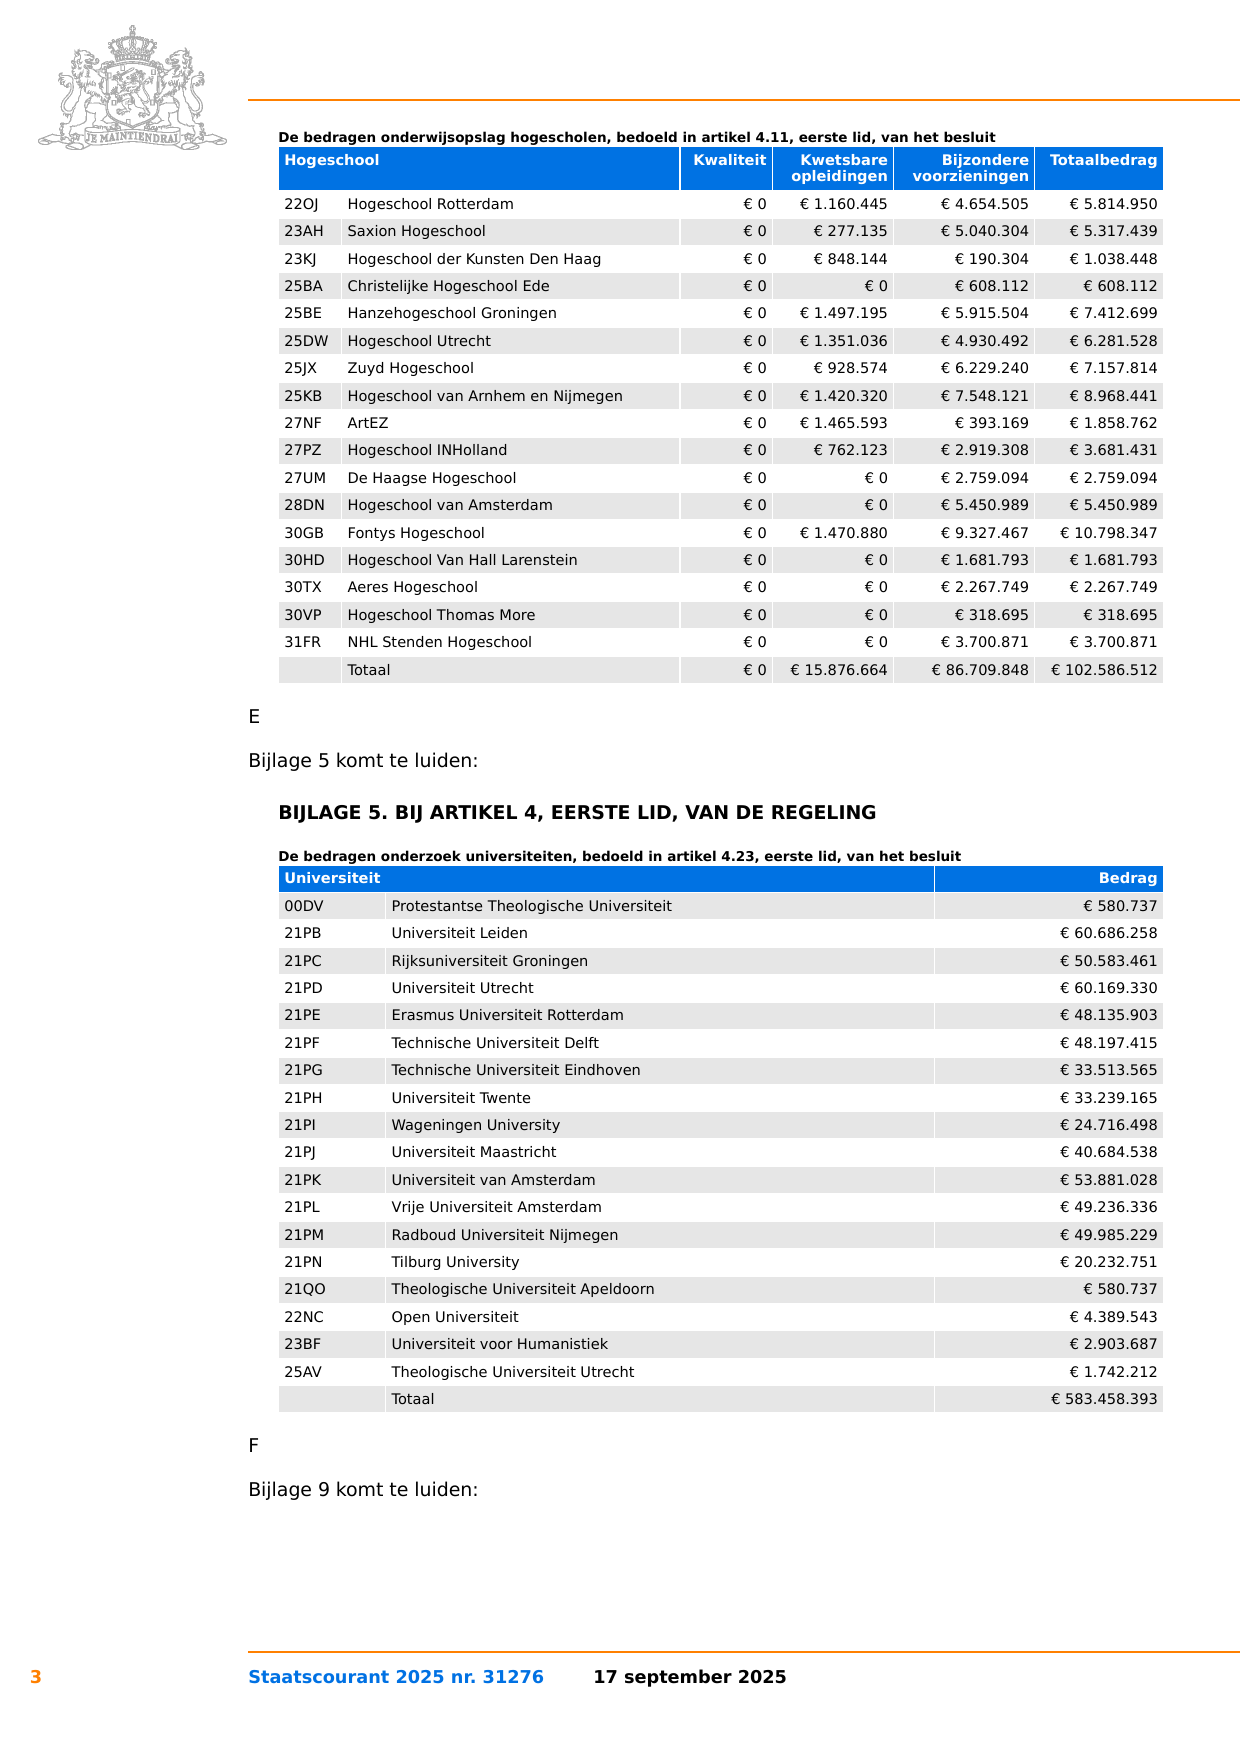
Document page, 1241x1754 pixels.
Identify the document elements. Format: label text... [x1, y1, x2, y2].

table_cell € 848.144 [773, 246, 893, 272]
table_cell € 50.583.461 [935, 948, 1163, 974]
table_cell € 318.695 [894, 602, 1034, 628]
table_cell € 0 [681, 657, 772, 683]
table_cell € 0 [681, 383, 772, 409]
picture [38, 25, 227, 150]
table_cell € 2.903.687 [935, 1331, 1163, 1358]
table_cell Zuyd Hogeschool [342, 355, 679, 382]
table_cell € 1.038.448 [1035, 246, 1163, 272]
table_cell € 928.574 [773, 355, 893, 382]
table_cell 21PE [279, 1003, 385, 1029]
table_cell Hogeschool Utrecht [342, 328, 679, 354]
table_cell € 393.169 [894, 410, 1034, 437]
table_cell Bedrag [935, 866, 1163, 892]
table_cell 00DV [279, 893, 385, 919]
table_cell € 5.040.304 [894, 219, 1034, 245]
table_cell € 0 [773, 629, 893, 656]
table_cell 21PK [279, 1167, 385, 1193]
table_cell € 0 [773, 493, 893, 519]
table_cell € 60.686.258 [935, 920, 1163, 947]
table_cell € 608.112 [894, 273, 1034, 299]
table_cell € 7.157.814 [1035, 355, 1163, 382]
table_cell € 1.160.445 [773, 191, 893, 217]
table_cell Vrije Universiteit Amsterdam [386, 1194, 934, 1221]
table_cell € 0 [681, 355, 772, 382]
table_cell Totaal [386, 1386, 934, 1412]
table_cell € 9.327.467 [894, 520, 1034, 546]
table_cell € 0 [773, 465, 893, 491]
table_cell 21PB [279, 920, 385, 947]
table_cell Christelijke Hogeschool Ede [342, 273, 679, 299]
table_cell 21PG [279, 1058, 385, 1084]
table_cell ArtEZ [342, 410, 679, 437]
table_cell € 0 [681, 547, 772, 573]
table_cell € 5.915.504 [894, 301, 1034, 327]
table_cell 22OJ [279, 191, 341, 217]
table_cell € 1.420.320 [773, 383, 893, 409]
table_cell € 1.681.793 [1035, 547, 1163, 573]
table_cell € 5.450.989 [1035, 493, 1163, 519]
table_cell 21PN [279, 1249, 385, 1276]
table_cell Saxion Hogeschool [342, 219, 679, 245]
table_cell 23KJ [279, 246, 341, 272]
table_cell Hogeschool Van Hall Larenstein [342, 547, 679, 573]
table_cell € 0 [681, 219, 772, 245]
table_cell Hogeschool der Kunsten Den Haag [342, 246, 679, 272]
table_cell 21PF [279, 1030, 385, 1056]
table_cell Hogeschool [279, 147, 679, 190]
table_cell € 33.513.565 [935, 1058, 1163, 1084]
table_cell € 0 [681, 328, 772, 354]
table_cell € 8.968.441 [1035, 383, 1163, 409]
table_cell € 15.876.664 [773, 657, 893, 683]
table_cell Fontys Hogeschool [342, 520, 679, 546]
table_cell € 0 [681, 410, 772, 437]
table_cell 28DN [279, 493, 341, 519]
table_cell € 102.586.512 [1035, 657, 1163, 683]
table_cell 21PI [279, 1112, 385, 1138]
table_cell € 48.197.415 [935, 1030, 1163, 1056]
table_cell Universiteit Maastricht [386, 1140, 934, 1166]
table_cell € 1.858.762 [1035, 410, 1163, 437]
table_cell € 0 [773, 273, 893, 299]
table_cell 30TX [279, 575, 341, 601]
table_cell € 4.389.543 [935, 1304, 1163, 1330]
table_cell € 1.351.036 [773, 328, 893, 354]
table_cell Bijzondere voorzieningen [894, 147, 1034, 190]
table_cell € 4.930.492 [894, 328, 1034, 354]
table_cell Universiteit [279, 866, 934, 892]
table_cell € 2.759.094 [1035, 465, 1163, 491]
table_cell € 2.267.749 [1035, 575, 1163, 601]
table_cell Theologische Universiteit Apeldoorn [386, 1277, 934, 1303]
table_cell 23BF [279, 1331, 385, 1358]
table_cell Hogeschool Thomas More [342, 602, 679, 628]
table_cell € 5.814.950 [1035, 191, 1163, 217]
table_cell 30GB [279, 520, 341, 546]
table_cell € 0 [681, 465, 772, 491]
table_cell € 0 [773, 602, 893, 628]
table_cell Universiteit van Amsterdam [386, 1167, 934, 1193]
table_cell Kwetsbare opleidingen [773, 147, 893, 190]
table_cell Technische Universiteit Eindhoven [386, 1058, 934, 1084]
table_cell € 6.281.528 [1035, 328, 1163, 354]
table_cell € 33.239.165 [935, 1085, 1163, 1111]
table_cell 31FR [279, 629, 341, 656]
table_cell € 3.681.431 [1035, 438, 1163, 464]
table_cell Totaalbedrag [1035, 147, 1163, 190]
table_cell 25AV [279, 1359, 385, 1385]
table_cell € 3.700.871 [894, 629, 1034, 656]
table_cell Hogeschool van Amsterdam [342, 493, 679, 519]
table_cell € 0 [773, 575, 893, 601]
table_cell € 49.236.336 [935, 1194, 1163, 1221]
table_cell 27UM [279, 465, 341, 491]
table_cell € 1.470.880 [773, 520, 893, 546]
table_cell Open Universiteit [386, 1304, 934, 1330]
table_cell € 7.412.699 [1035, 301, 1163, 327]
text Bijlage 5 komt te luiden: [248, 750, 1163, 772]
table_cell € 0 [681, 493, 772, 519]
table_cell Hogeschool van Arnhem en Nijmegen [342, 383, 679, 409]
table_cell € 0 [681, 438, 772, 464]
table_cell € 1.497.195 [773, 301, 893, 327]
table_cell € 0 [681, 629, 772, 656]
table_cell Aeres Hogeschool [342, 575, 679, 601]
table_cell Radboud Universiteit Nijmegen [386, 1222, 934, 1248]
table_cell € 762.123 [773, 438, 893, 464]
table_cell NHL Stenden Hogeschool [342, 629, 679, 656]
table_cell € 1.742.212 [935, 1359, 1163, 1385]
table_cell 27PZ [279, 438, 341, 464]
table_cell € 0 [681, 246, 772, 272]
subtitle BIJLAGE 5. BIJ ARTIKEL 4, EERSTE LID, VAN DE REGELING [278, 802, 1163, 824]
table_cell € 4.654.505 [894, 191, 1034, 217]
table_cell Totaal [342, 657, 679, 683]
table_cell € 1.465.593 [773, 410, 893, 437]
table_cell € 277.135 [773, 219, 893, 245]
table_cell € 0 [681, 191, 772, 217]
table_cell € 60.169.330 [935, 975, 1163, 1002]
table_cell De Haagse Hogeschool [342, 465, 679, 491]
table_cell € 0 [681, 602, 772, 628]
table_cell € 24.716.498 [935, 1112, 1163, 1138]
table_cell € 3.700.871 [1035, 629, 1163, 656]
table_cell € 5.317.439 [1035, 219, 1163, 245]
table_cell € 608.112 [1035, 273, 1163, 299]
table_cell Universiteit Twente [386, 1085, 934, 1111]
table_cell 23AH [279, 219, 341, 245]
table_cell Hanzehogeschool Groningen [342, 301, 679, 327]
table_cell Universiteit Utrecht [386, 975, 934, 1002]
table_cell € 580.737 [935, 1277, 1163, 1303]
table_cell € 49.985.229 [935, 1222, 1163, 1248]
table_cell 25BE [279, 301, 341, 327]
table_cell € 0 [681, 301, 772, 327]
table_header De bedragen onderzoek universiteiten, bedoeld in artikel 4.23, eerste lid, van het besluit [278, 849, 1163, 864]
table_cell Hogeschool Rotterdam [342, 191, 679, 217]
table_cell 21PL [279, 1194, 385, 1221]
table_cell Hogeschool INHolland [342, 438, 679, 464]
table_cell 30HD [279, 547, 341, 573]
table_cell 25KB [279, 383, 341, 409]
table_cell € 0 [681, 273, 772, 299]
table_cell € 5.450.989 [894, 493, 1034, 519]
table_header De bedragen onderwijsopslag hogescholen, bedoeld in artikel 4.11, eerste lid, van het besluit [278, 130, 1163, 146]
table_cell € 86.709.848 [894, 657, 1034, 683]
table_cell 21PJ [279, 1140, 385, 1166]
table_cell € 1.681.793 [894, 547, 1034, 573]
table_cell 25DW [279, 328, 341, 354]
text Bijlage 9 komt te luiden: [248, 1479, 1163, 1501]
table_cell [279, 1386, 385, 1412]
table_cell Protestantse Theologische Universiteit [386, 893, 934, 919]
table_cell Universiteit voor Humanistiek [386, 1331, 934, 1358]
table_cell 22NC [279, 1304, 385, 1330]
text E [248, 706, 1163, 728]
table_cell Theologische Universiteit Utrecht [386, 1359, 934, 1385]
table_cell € 0 [681, 575, 772, 601]
table_cell 21PC [279, 948, 385, 974]
table_cell Wageningen University [386, 1112, 934, 1138]
table_cell Tilburg University [386, 1249, 934, 1276]
table_cell 21QO [279, 1277, 385, 1303]
table_cell Rijksuniversiteit Groningen [386, 948, 934, 974]
table_cell € 20.232.751 [935, 1249, 1163, 1276]
table_cell Technische Universiteit Delft [386, 1030, 934, 1056]
table_cell € 10.798.347 [1035, 520, 1163, 546]
table_cell [279, 657, 341, 683]
table_cell 21PH [279, 1085, 385, 1111]
table_cell 21PM [279, 1222, 385, 1248]
table_cell Kwaliteit [681, 147, 772, 190]
table_cell € 0 [681, 520, 772, 546]
table_cell Universiteit Leiden [386, 920, 934, 947]
table_cell € 6.229.240 [894, 355, 1034, 382]
table_cell 25JX [279, 355, 341, 382]
table_cell 25BA [279, 273, 341, 299]
table_cell € 7.548.121 [894, 383, 1034, 409]
table_cell € 48.135.903 [935, 1003, 1163, 1029]
table_cell 21PD [279, 975, 385, 1002]
table_cell € 2.759.094 [894, 465, 1034, 491]
table_cell € 190.304 [894, 246, 1034, 272]
text F [248, 1435, 1163, 1457]
table_cell € 2.919.308 [894, 438, 1034, 464]
table_cell € 0 [773, 547, 893, 573]
table_cell € 53.881.028 [935, 1167, 1163, 1193]
table_cell € 583.458.393 [935, 1386, 1163, 1412]
table_cell Erasmus Universiteit Rotterdam [386, 1003, 934, 1029]
table_cell € 318.695 [1035, 602, 1163, 628]
table_cell € 2.267.749 [894, 575, 1034, 601]
table_cell € 40.684.538 [935, 1140, 1163, 1166]
table_cell 27NF [279, 410, 341, 437]
table_cell 30VP [279, 602, 341, 628]
table_cell € 580.737 [935, 893, 1163, 919]
